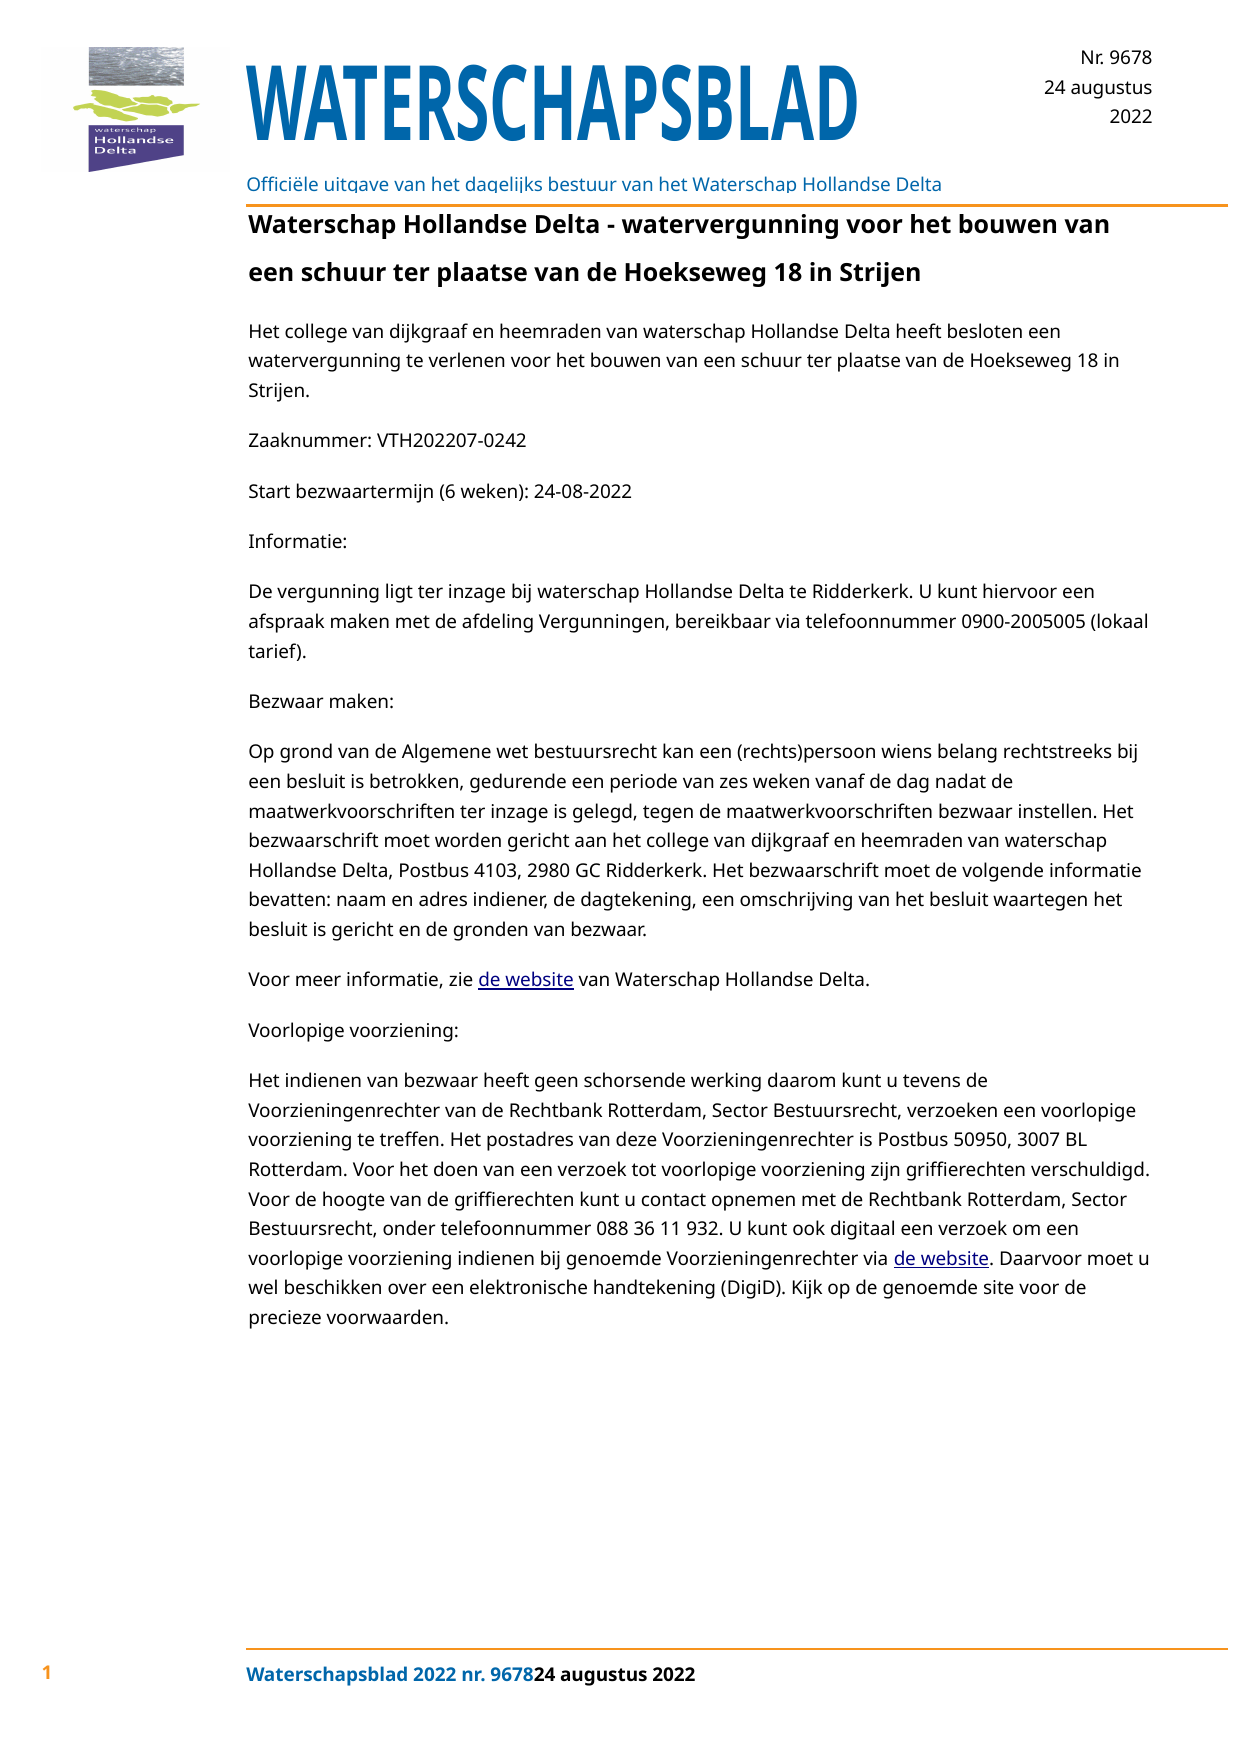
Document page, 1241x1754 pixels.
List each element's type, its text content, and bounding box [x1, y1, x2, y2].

text Start bezwaartermijn (6 weken): 24-08-2022 [248, 478, 1152, 504]
text Bezwaar maken: [248, 688, 1152, 714]
text Het college van dijkgraaf en heemraden van waterschap Hollandse Delta heeft besloten een watervergunning te verlenen voor het bouwen van een schuur ter plaatse van de Hoekseweg 18 in Strijen. [248, 318, 1152, 403]
text Het indienen van bezwaar heeft geen schorsende werking daarom kunt u tevens de Voorzieningenrechter van de Rechtbank Rotterdam, Sector Bestuursrecht, verzoeken een voorlopige voorziening te treffen. Het postadres van deze Voorzieningenrechter is Postbus 50950, 3007 BL Rotterdam. Voor het doen van een verzoek tot voorlopige voorziening zijn griffierechten verschuldigd. Voor de hoogte van de griffierechten kunt u contact opnemen met de Rechtbank Rotterdam, Sector Bestuursrecht, onder telefoonnummer 088 36 11 932. U kunt ook digitaal een verzoek om een voorlopige voorziening indienen bij genoemde Voorzieningenrechter via de website. Daarvoor moet u wel beschikken over een elektronische handtekening (DigiD). Kijk op de genoemde site voor de precieze voorwaarden. [248, 1067, 1152, 1330]
text Voorlopige voorziening: [248, 1017, 1152, 1043]
text Informatie: [248, 528, 1152, 554]
picture [41, 47, 231, 172]
text De vergunning ligt ter inzage bij waterschap Hollandse Delta te Ridderkerk. U kunt hiervoor een afspraak maken met de afdeling Vergunningen, bereikbaar via telefoonnummer 0900-2005005 (lokaal tarief). [248, 579, 1152, 664]
text Waterschap Hollandse Delta - watervergunning voor het bouwen van een schuur ter plaatse van de Hoekseweg 18 in Strijen [248, 207, 1152, 288]
text Voor meer informatie, zie de website van Waterschap Hollandse Delta. [248, 967, 1152, 992]
text Zaaknummer: VTH202207-0242 [248, 427, 1152, 453]
text Op grond van de Algemene wet bestuursrecht kan een (rechts)persoon wiens belang rechtstreeks bij een besluit is betrokken, gedurende een periode van zes weken vanaf de dag nadat de maatwerkvoorschriften ter inzage is gelegd, tegen de maatwerkvoorschriften bezwaar instellen. Het bezwaarschrift moet worden gericht aan het college van dijkgraaf en heemraden van waterschap Hollandse Delta, Postbus 4103, 2980 GC Ridderkerk. Het bezwaarschrift moet de volgende informatie bevatten: naam en adres indiener, de dagtekening, een omschrijving van het besluit waartegen het besluit is gericht en de gronden van bezwaar. [248, 739, 1152, 942]
